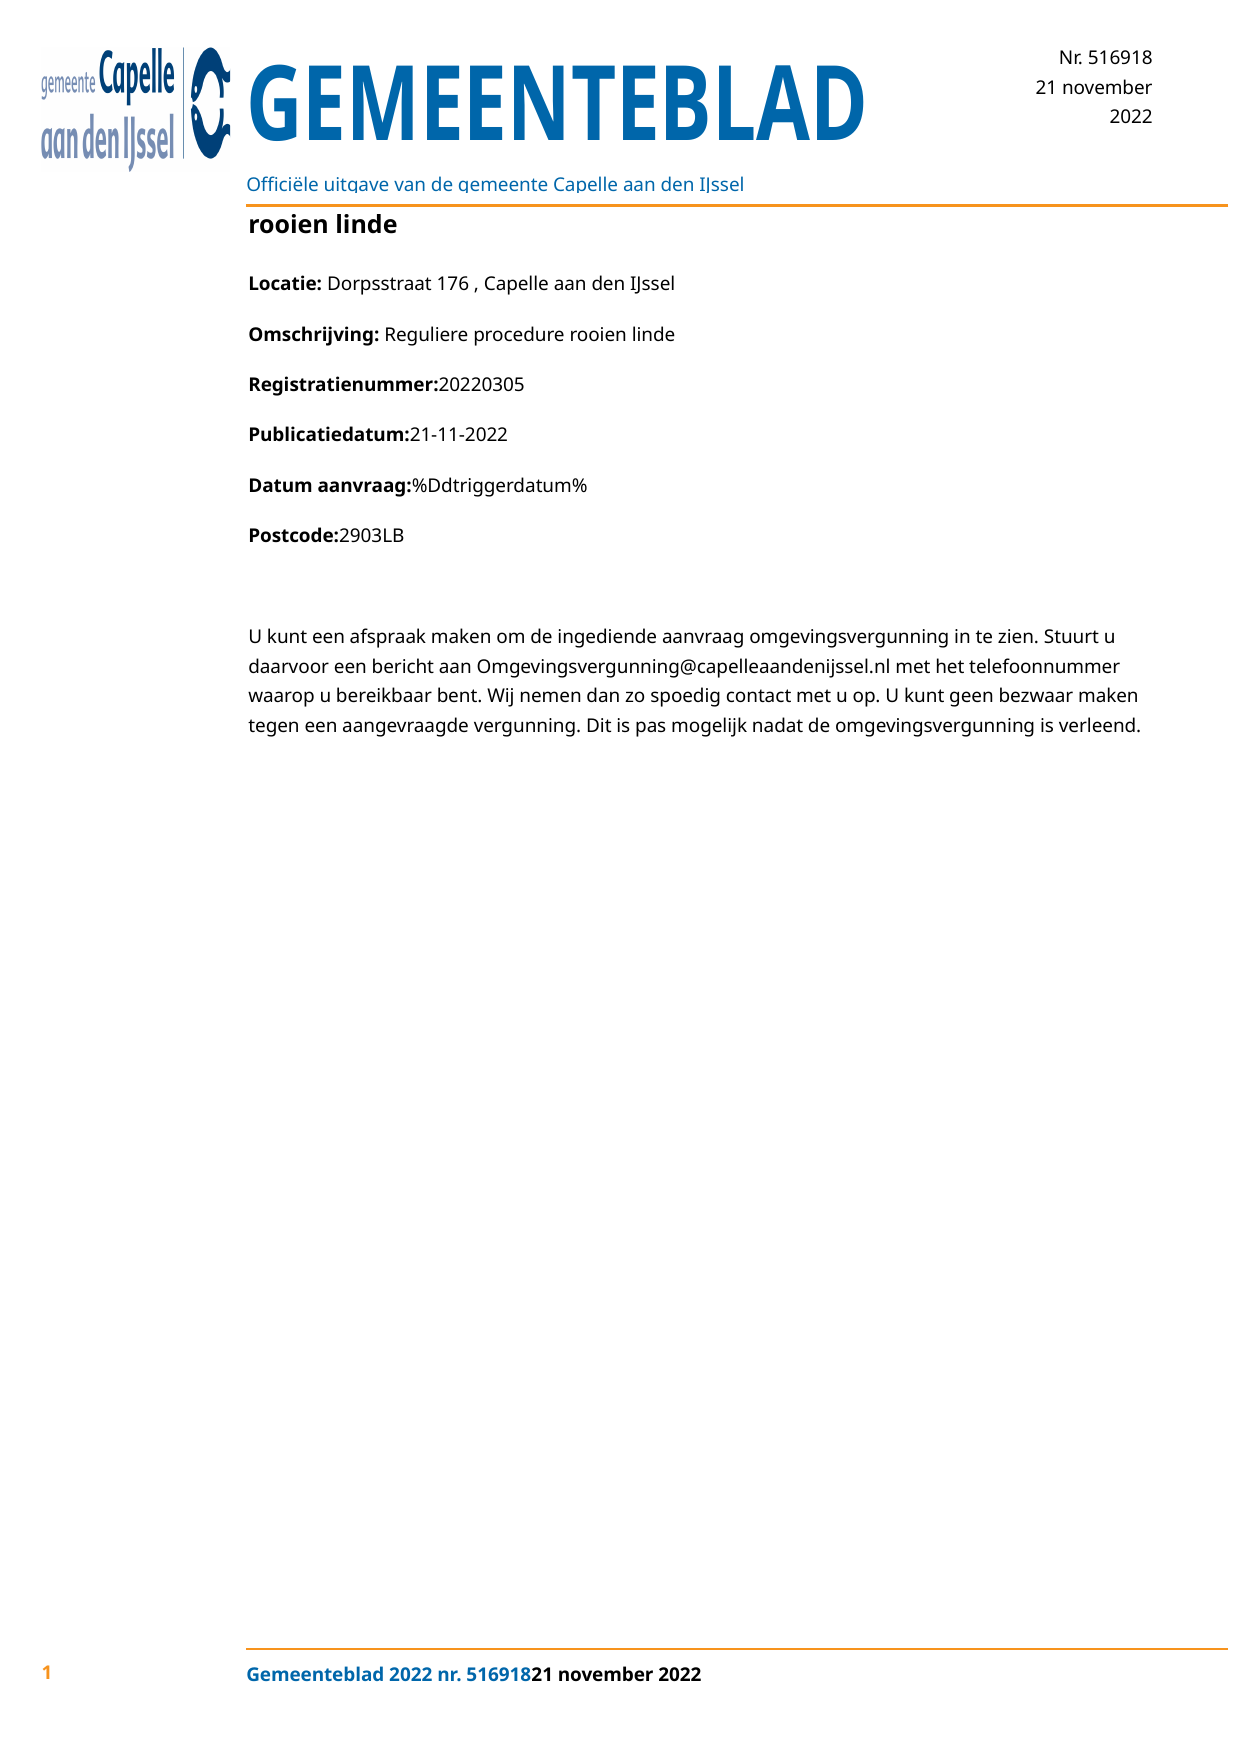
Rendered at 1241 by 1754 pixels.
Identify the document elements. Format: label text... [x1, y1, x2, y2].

text Omschrijving: Reguliere procedure rooien linde [248, 321, 1152, 346]
text rooien linde [248, 207, 1152, 241]
text U kunt een afspraak maken om de ingediende aanvraag omgevingsvergunning in te zien. Stuurt u daarvoor een bericht aan Omgevingsvergunning@capelleaandenijssel.nl met het telefoonnummer waarop u bereikbaar bent. Wij nemen dan zo spoedig contact met u op. U kunt geen bezwaar maken tegen een aangevraagde vergunning. Dit is pas mogelijk nadat de omgevingsvergunning is verleend. [248, 623, 1152, 738]
text Publicatiedatum:21-11-2022 [248, 422, 1152, 447]
text Registratienummer:20220305 [248, 371, 1152, 397]
picture [41, 47, 231, 172]
text Datum aanvraag:%Ddtriggerdatum% [248, 472, 1152, 498]
text Postcode:2903LB [248, 522, 1152, 548]
text Locatie: Dorpsstraat 176 , Capelle aan den IJssel [248, 270, 1152, 296]
